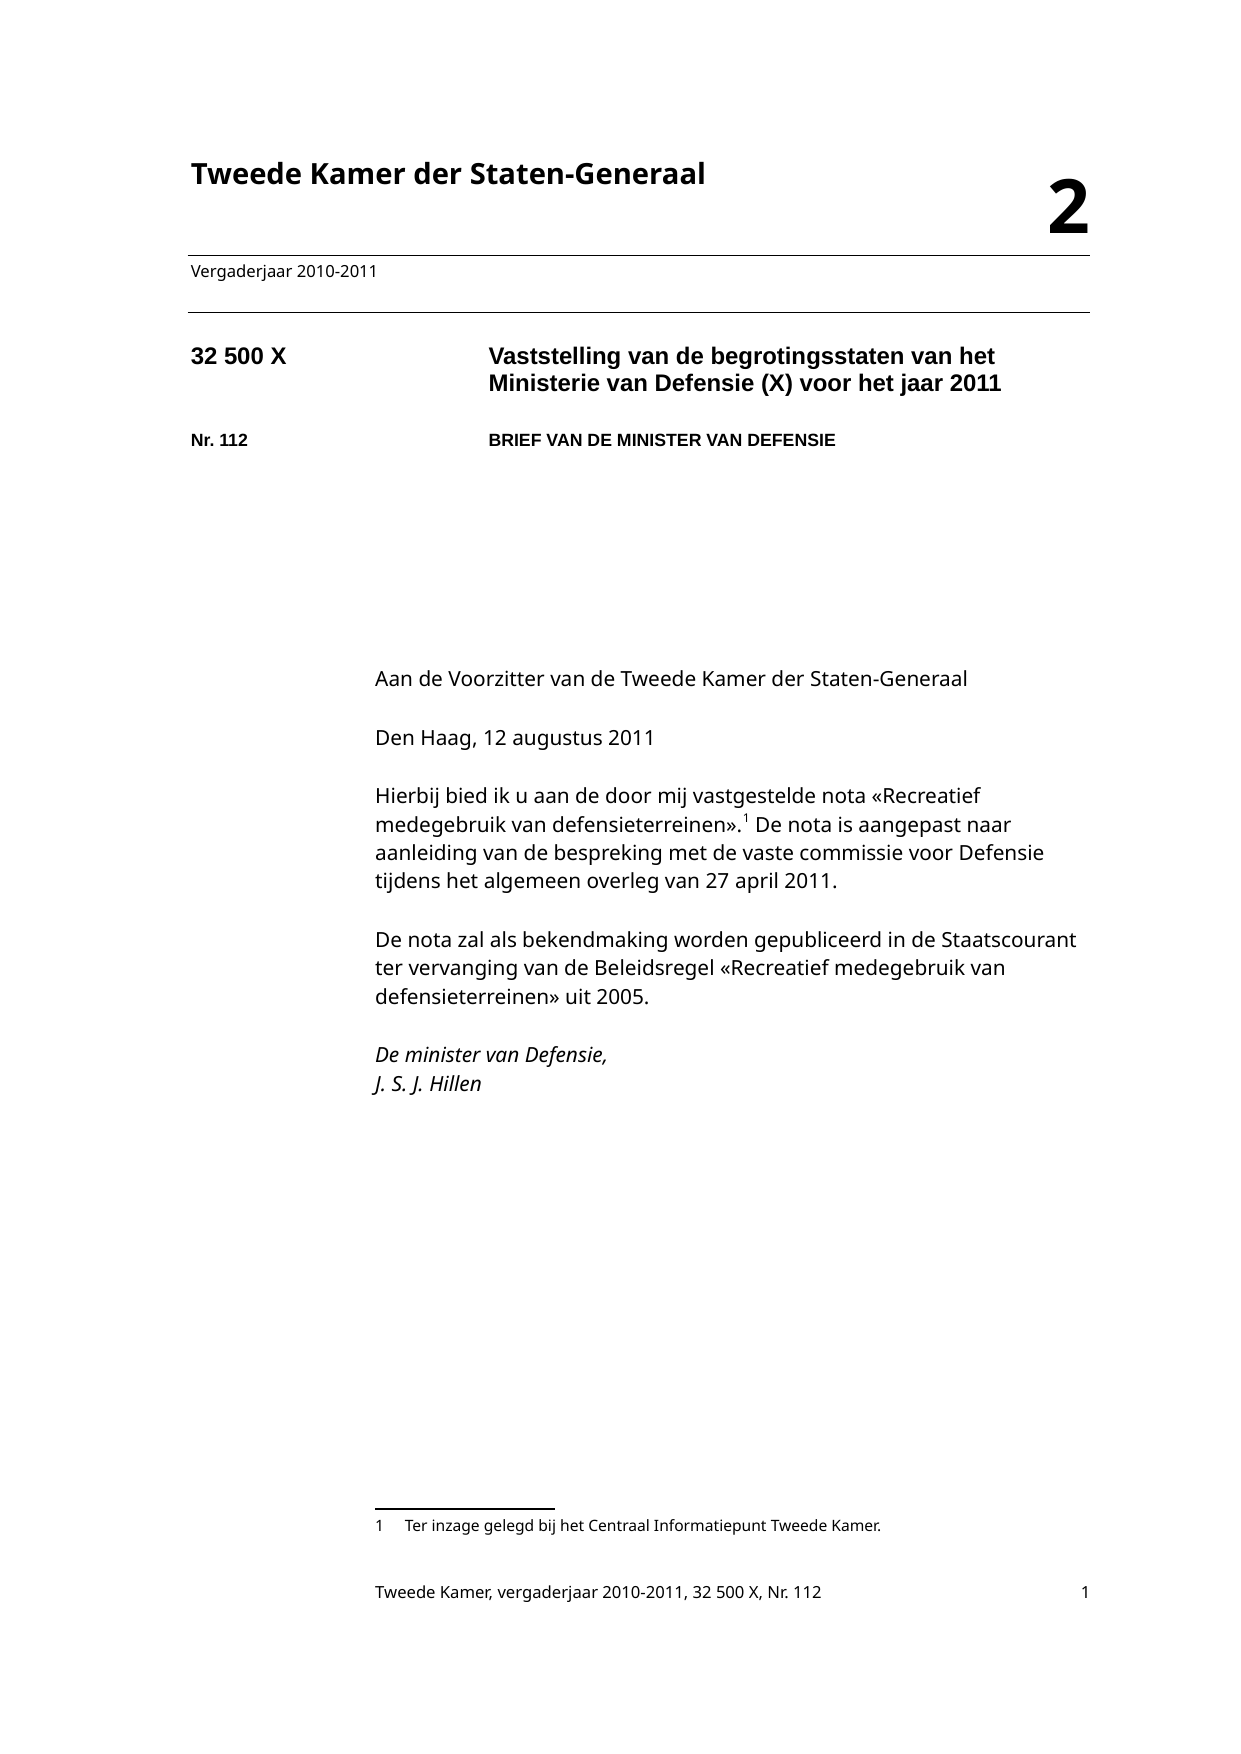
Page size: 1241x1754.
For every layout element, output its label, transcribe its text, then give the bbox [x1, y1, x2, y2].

table_cell BRIEF VAN DE MINISTER VAN DEFENSIE [485, 427, 1090, 546]
text Den Haag, 12 augustus 2011 [375, 723, 1090, 751]
text Hierbij bied ik u aan de door mij vastgestelde nota «Recreatief medegebruik van defensieterreinen». De nota is aangepast naar aanleiding van de bespreking met de vaste commissie voor Defensie tijdens het algemeen overleg van 27 april 2011. [375, 781, 1090, 895]
text De nota zal als bekendmaking worden gepubliceerd in de Staatscourant ter vervanging van de Beleidsregel «Recreatief medegebruik van defensieterreinen» uit 2005. [375, 925, 1090, 1010]
table_cell Nr. 112 [188, 427, 485, 546]
table_header 2 [910, 150, 1090, 255]
text Aan de Voorzitter van de Tweede Kamer der Staten-Generaal [375, 664, 1090, 693]
text De minister van Defensie, [375, 1040, 1090, 1069]
table_header Tweede Kamer der Staten-Generaal [188, 150, 909, 255]
table_cell [485, 256, 1090, 312]
table_cell 32 500 X [188, 339, 485, 427]
table_cell [485, 313, 1090, 339]
table_cell Vaststelling van de begrotingsstaten van het Ministerie van Defensie (X) voor het jaar 2011 [485, 339, 1090, 427]
table_cell Vergaderjaar 2010-2011 [188, 256, 485, 312]
text Ter inzage gelegd bij het Centraal Informatiepunt Tweede Kamer. [375, 1508, 1090, 1536]
text J. S. J. Hillen [375, 1069, 1090, 1097]
table_cell [188, 313, 485, 339]
